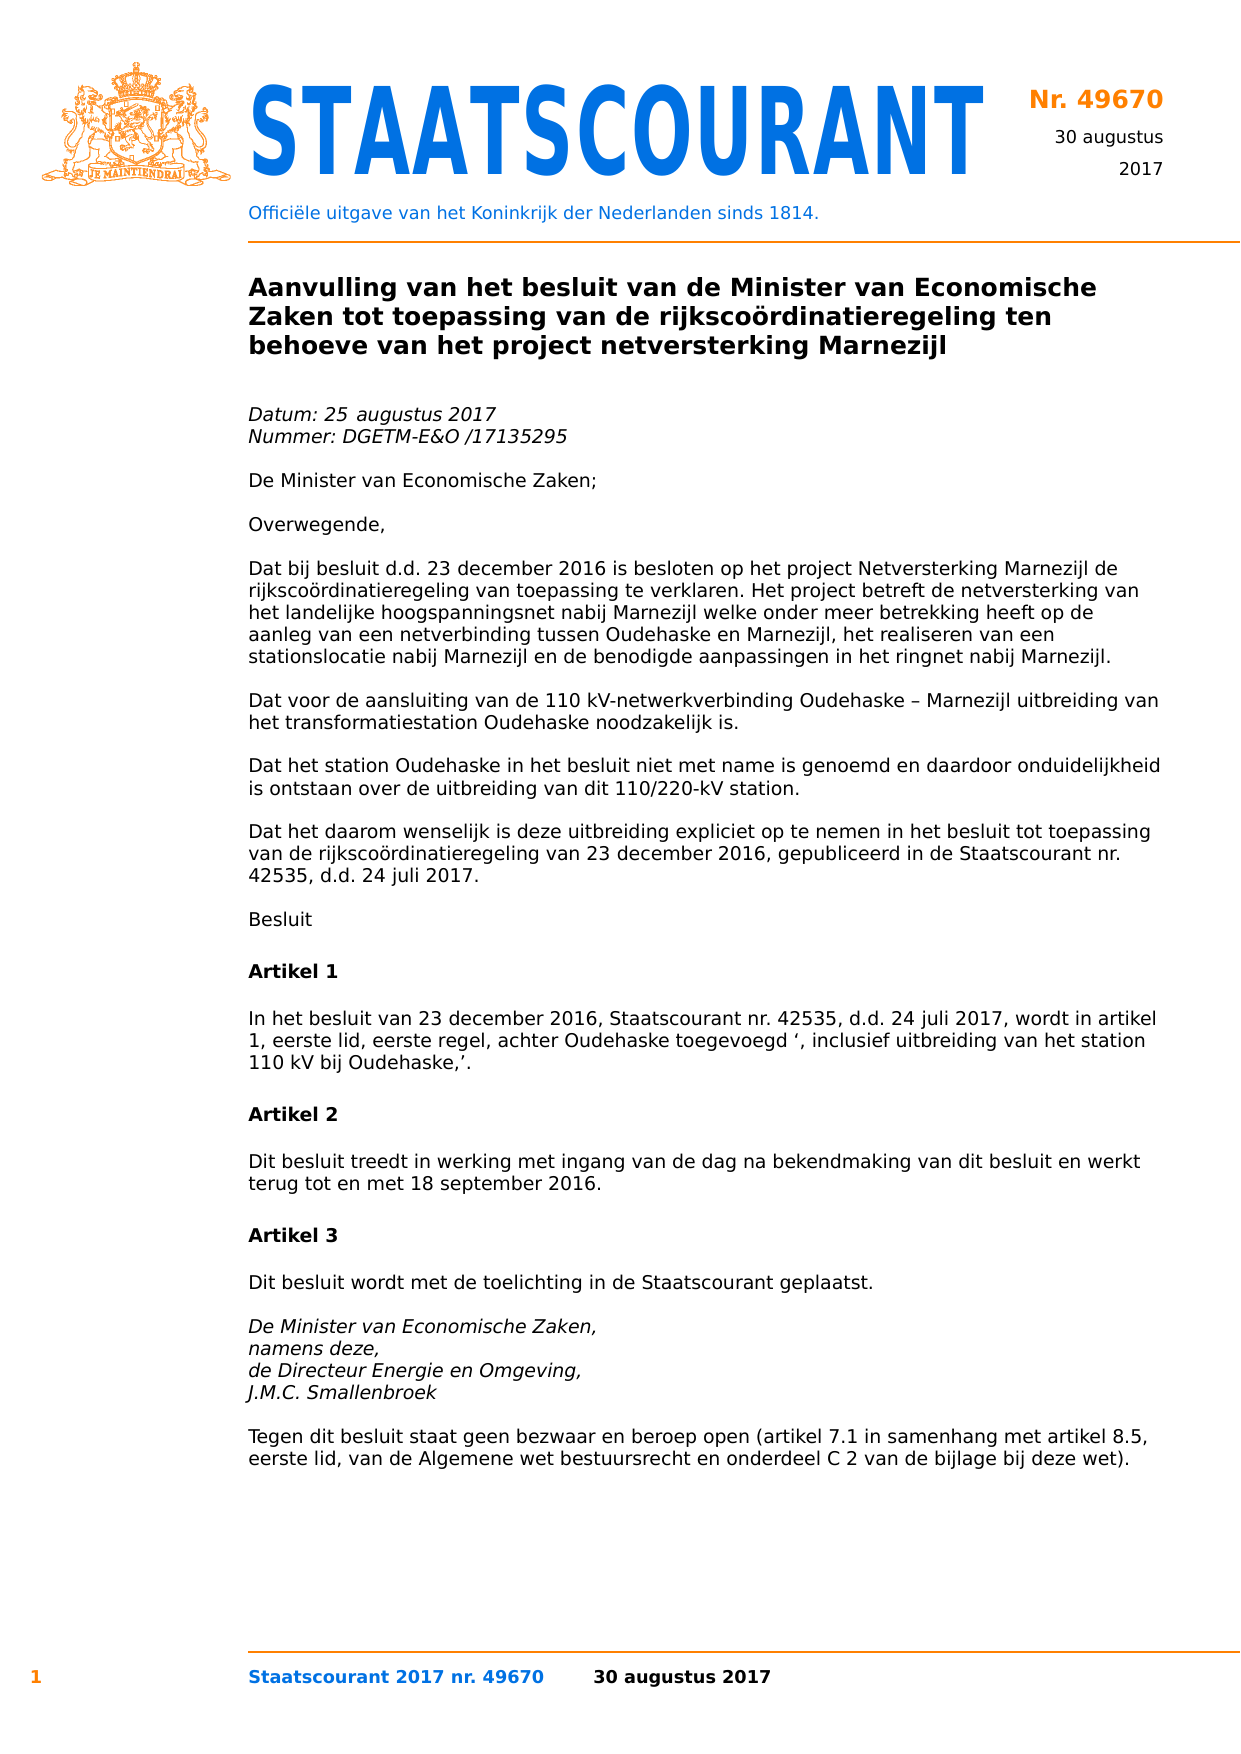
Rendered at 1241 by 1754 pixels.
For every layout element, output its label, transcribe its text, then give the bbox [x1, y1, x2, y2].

table_header [25, 62, 248, 241]
subtitle Artikel 1 [248, 961, 1163, 983]
text Dat het station Oudehaske in het besluit niet met name is genoemd en daardoor onduidelijkheid is ontstaan over de uitbreiding van dit 110/220-kV station. [248, 755, 1163, 799]
text Dat bij besluit d.d. 23 december 2016 is besloten op het project Netversterking Marnezijl de rijkscoördinatieregeling van toepassing te verklaren. Het project betreft de netversterking van het landelijke hoogspanningsnet nabij Marnezijl welke onder meer betrekking heeft op de aanleg van een netverbinding tussen Oudehaske en Marnezijl, het realiseren van een stationslocatie nabij Marnezijl en de benodigde aanpassingen in het ringnet nabij Marnezijl. [248, 558, 1163, 668]
text Overwegende, [248, 514, 1163, 536]
text Dit besluit wordt met de toelichting in de Staatscourant geplaatst. [248, 1272, 1163, 1294]
table_header STAATSCOURANT [248, 62, 998, 203]
table_cell 30 augustus [998, 121, 1240, 153]
table_header Nr. 49670 [998, 62, 1240, 121]
text Nummer: DGETM-E&O /17135295 [248, 426, 1163, 448]
text De Minister van Economische Zaken; [248, 470, 1163, 492]
text De Minister van Economische Zaken, namens deze, de Directeur Energie en Omgeving, J.M.C. Smallenbroek [248, 1316, 1163, 1404]
text Besluit [248, 909, 1163, 931]
text Tegen dit besluit staat geen bezwaar en beroep open (artikel 7.1 in samenhang met artikel 8.5, eerste lid, van de Algemene wet bestuursrecht en onderdeel C 2 van de bijlage bij deze wet). [248, 1426, 1163, 1469]
subtitle Artikel 3 [248, 1225, 1163, 1247]
subtitle Artikel 2 [248, 1104, 1163, 1126]
table_cell 2017 [998, 153, 1240, 203]
text In het besluit van 23 december 2016, Staatscourant nr. 42535, d.d. 24 juli 2017, wordt in artikel 1, eerste lid, eerste regel, achter Oudehaske toegevoegd ‘, inclusief uitbreiding van het station 110 kV bij Oudehaske,’. [248, 1008, 1163, 1074]
text Datum: 25 augustus 2017 [248, 404, 1163, 426]
subtitle Aanvulling van het besluit van de Minister van Economische Zaken tot toepassing van de rijkscoördinatieregeling ten behoeve van het project netversterking Marnezijl [248, 273, 1163, 361]
picture [41, 62, 231, 186]
table_cell Officiële uitgave van het Koninkrijk der Nederlanden sinds 1814. [248, 203, 1240, 241]
text Dit besluit treedt in werking met ingang van de dag na bekendmaking van dit besluit en werkt terug tot en met 18 september 2016. [248, 1151, 1163, 1195]
text Dat voor de aansluiting van de 110 kV-netwerkverbinding Oudehaske – Marnezijl uitbreiding van het transformatiestation Oudehaske noodzakelijk is. [248, 689, 1163, 733]
text Dat het daarom wenselijk is deze uitbreiding expliciet op te nemen in het besluit tot toepassing van de rijkscoördinatieregeling van 23 december 2016, gepubliceerd in de Staatscourant nr. 42535, d.d. 24 juli 2017. [248, 821, 1163, 887]
